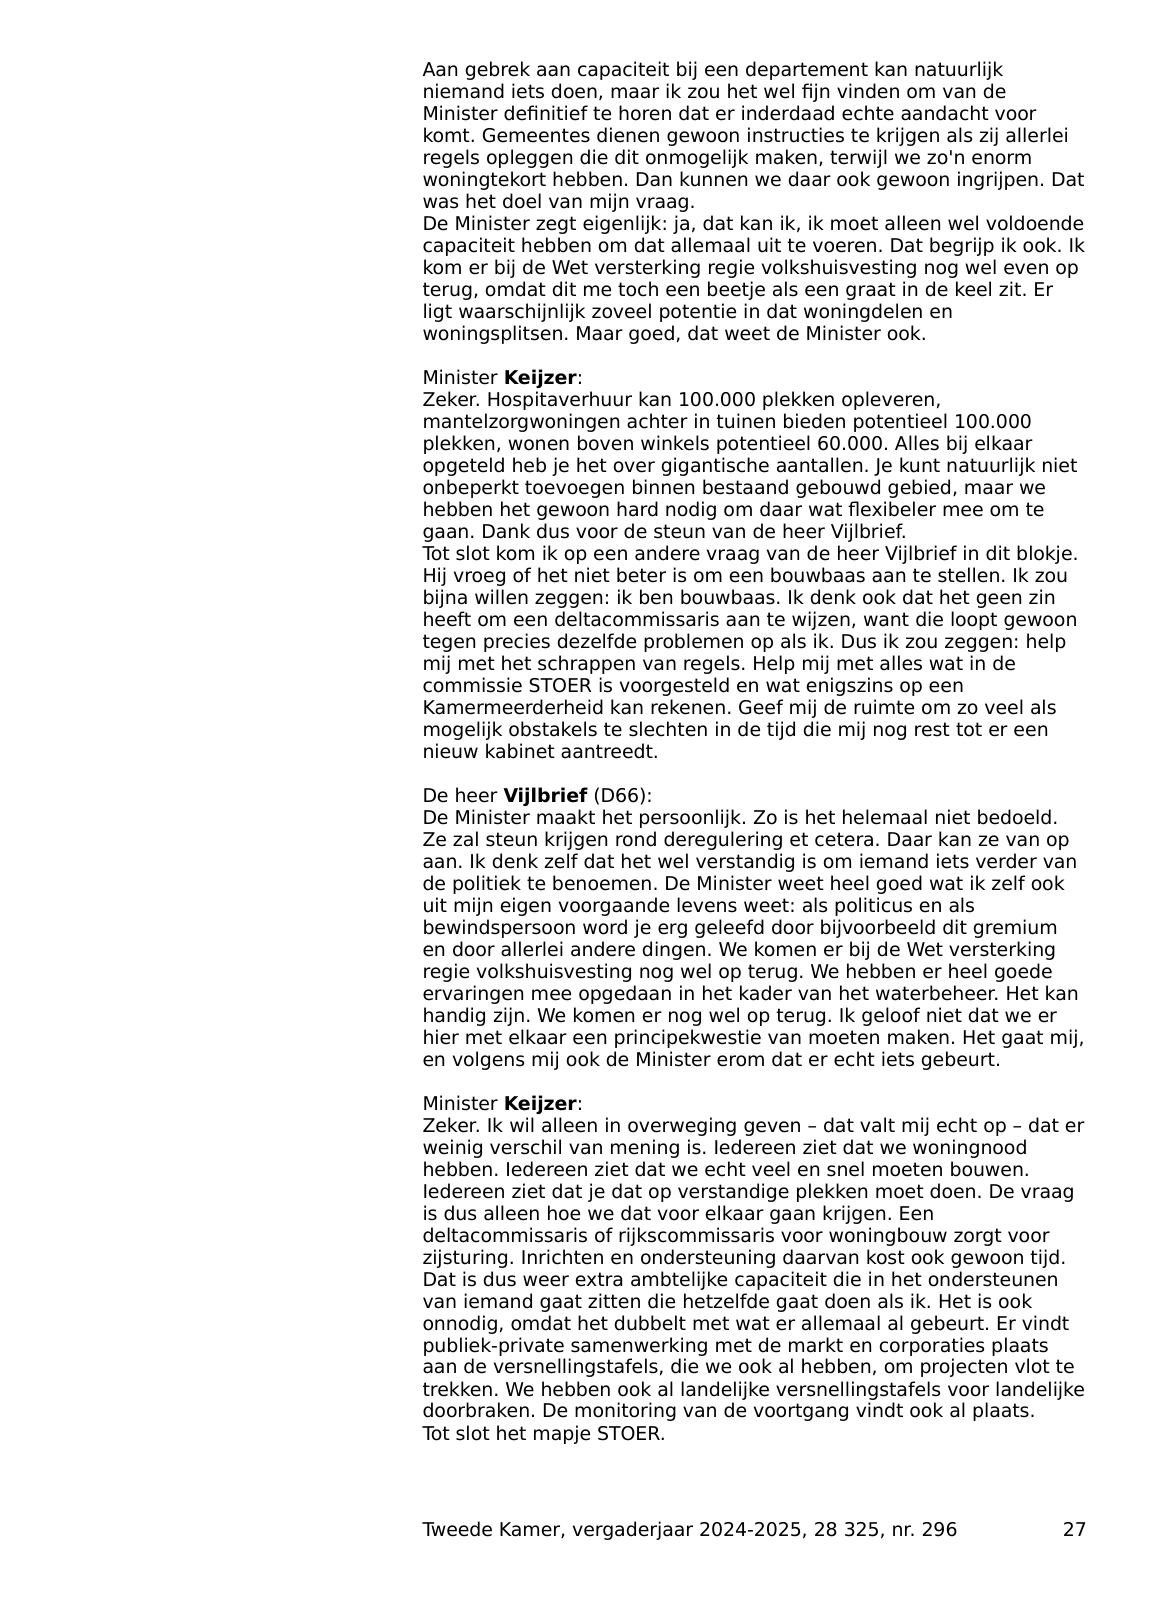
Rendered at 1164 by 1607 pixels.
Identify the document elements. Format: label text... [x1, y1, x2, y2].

text Aan gebrek aan capaciteit bij een departement kan natuurlijk niemand iets doen, maar ik zou het wel fijn vinden om van de Minister definitief te horen dat er inderdaad echte aandacht voor komt. Gemeentes dienen gewoon instructies te krijgen als zij allerlei regels opleggen die dit onmogelijk maken, terwijl we zo'n enorm woningtekort hebben. Dan kunnen we daar ook gewoon ingrijpen. Dat was het doel van mijn vraag. [422, 59, 1087, 213]
text Zeker. Hospitaverhuur kan 100.000 plekken opleveren, mantelzorgwoningen achter in tuinen bieden potentieel 100.000 plekken, wonen boven winkels potentieel 60.000. Alles bij elkaar opgeteld heb je het over gigantische aantallen. Je kunt natuurlijk niet onbeperkt toevoegen binnen bestaand gebouwd gebied, maar we hebben het gewoon hard nodig om daar wat flexibeler mee om te gaan. Dank dus voor de steun van de heer Vijlbrief. [422, 389, 1087, 543]
text De Minister zegt eigenlijk: ja, dat kan ik, ik moet alleen wel voldoende capaciteit hebben om dat allemaal uit te voeren. Dat begrijp ik ook. Ik kom er bij de Wet versterking regie volkshuisvesting nog wel even op terug, omdat dit me toch een beetje als een graat in de keel zit. Er ligt waarschijnlijk zoveel potentie in dat woningdelen en woningsplitsen. Maar goed, dat weet de Minister ook. [422, 213, 1087, 345]
text Minister Keijzer: [422, 1093, 1087, 1115]
text Minister Keijzer: [422, 367, 1087, 389]
text Tot slot het mapje STOER. [422, 1422, 1087, 1444]
text Tot slot kom ik op een andere vraag van de heer Vijlbrief in dit blokje. Hij vroeg of het niet beter is om een bouwbaas aan te stellen. Ik zou bijna willen zeggen: ik ben bouwbaas. Ik denk ook dat het geen zin heeft om een deltacommissaris aan te wijzen, want die loopt gewoon tegen precies dezelfde problemen op als ik. Dus ik zou zeggen: help mij met het schrappen van regels. Help mij met alles wat in de commissie STOER is voorgesteld en wat enigszins op een Kamermeerderheid kan rekenen. Geef mij de ruimte om zo veel als mogelijk obstakels te slechten in de tijd die mij nog rest tot er een nieuw kabinet aantreedt. [422, 543, 1087, 763]
text Zeker. Ik wil alleen in overweging geven – dat valt mij echt op – dat er weinig verschil van mening is. Iedereen ziet dat we woningnood hebben. Iedereen ziet dat we echt veel en snel moeten bouwen. Iedereen ziet dat je dat op verstandige plekken moet doen. De vraag is dus alleen hoe we dat voor elkaar gaan krijgen. Een deltacommissaris of rijkscommissaris voor woningbouw zorgt voor zijsturing. Inrichten en ondersteuning daarvan kost ook gewoon tijd. Dat is dus weer extra ambtelijke capaciteit die in het ondersteunen van iemand gaat zitten die hetzelfde gaat doen als ik. Het is ook onnodig, omdat het dubbelt met wat er allemaal al gebeurt. Er vindt publiek-private samenwerking met de markt en corporaties plaats aan de versnellingstafels, die we ook al hebben, om projecten vlot te trekken. We hebben ook al landelijke versnellingstafels voor landelijke doorbraken. De monitoring van de voortgang vindt ook al plaats. [422, 1115, 1087, 1422]
text De heer Vijlbrief (D66): [422, 785, 1087, 807]
text De Minister maakt het persoonlijk. Zo is het helemaal niet bedoeld. Ze zal steun krijgen rond deregulering et cetera. Daar kan ze van op aan. Ik denk zelf dat het wel verstandig is om iemand iets verder van de politiek te benoemen. De Minister weet heel goed wat ik zelf ook uit mijn eigen voorgaande levens weet: als politicus en als bewindspersoon word je erg geleefd door bijvoorbeeld dit gremium en door allerlei andere dingen. We komen er bij de Wet versterking regie volkshuisvesting nog wel op terug. We hebben er heel goede ervaringen mee opgedaan in het kader van het waterbeheer. Het kan handig zijn. We komen er nog wel op terug. Ik geloof niet dat we er hier met elkaar een principekwestie van moeten maken. Het gaat mij, en volgens mij ook de Minister erom dat er echt iets gebeurt. [422, 807, 1087, 1071]
